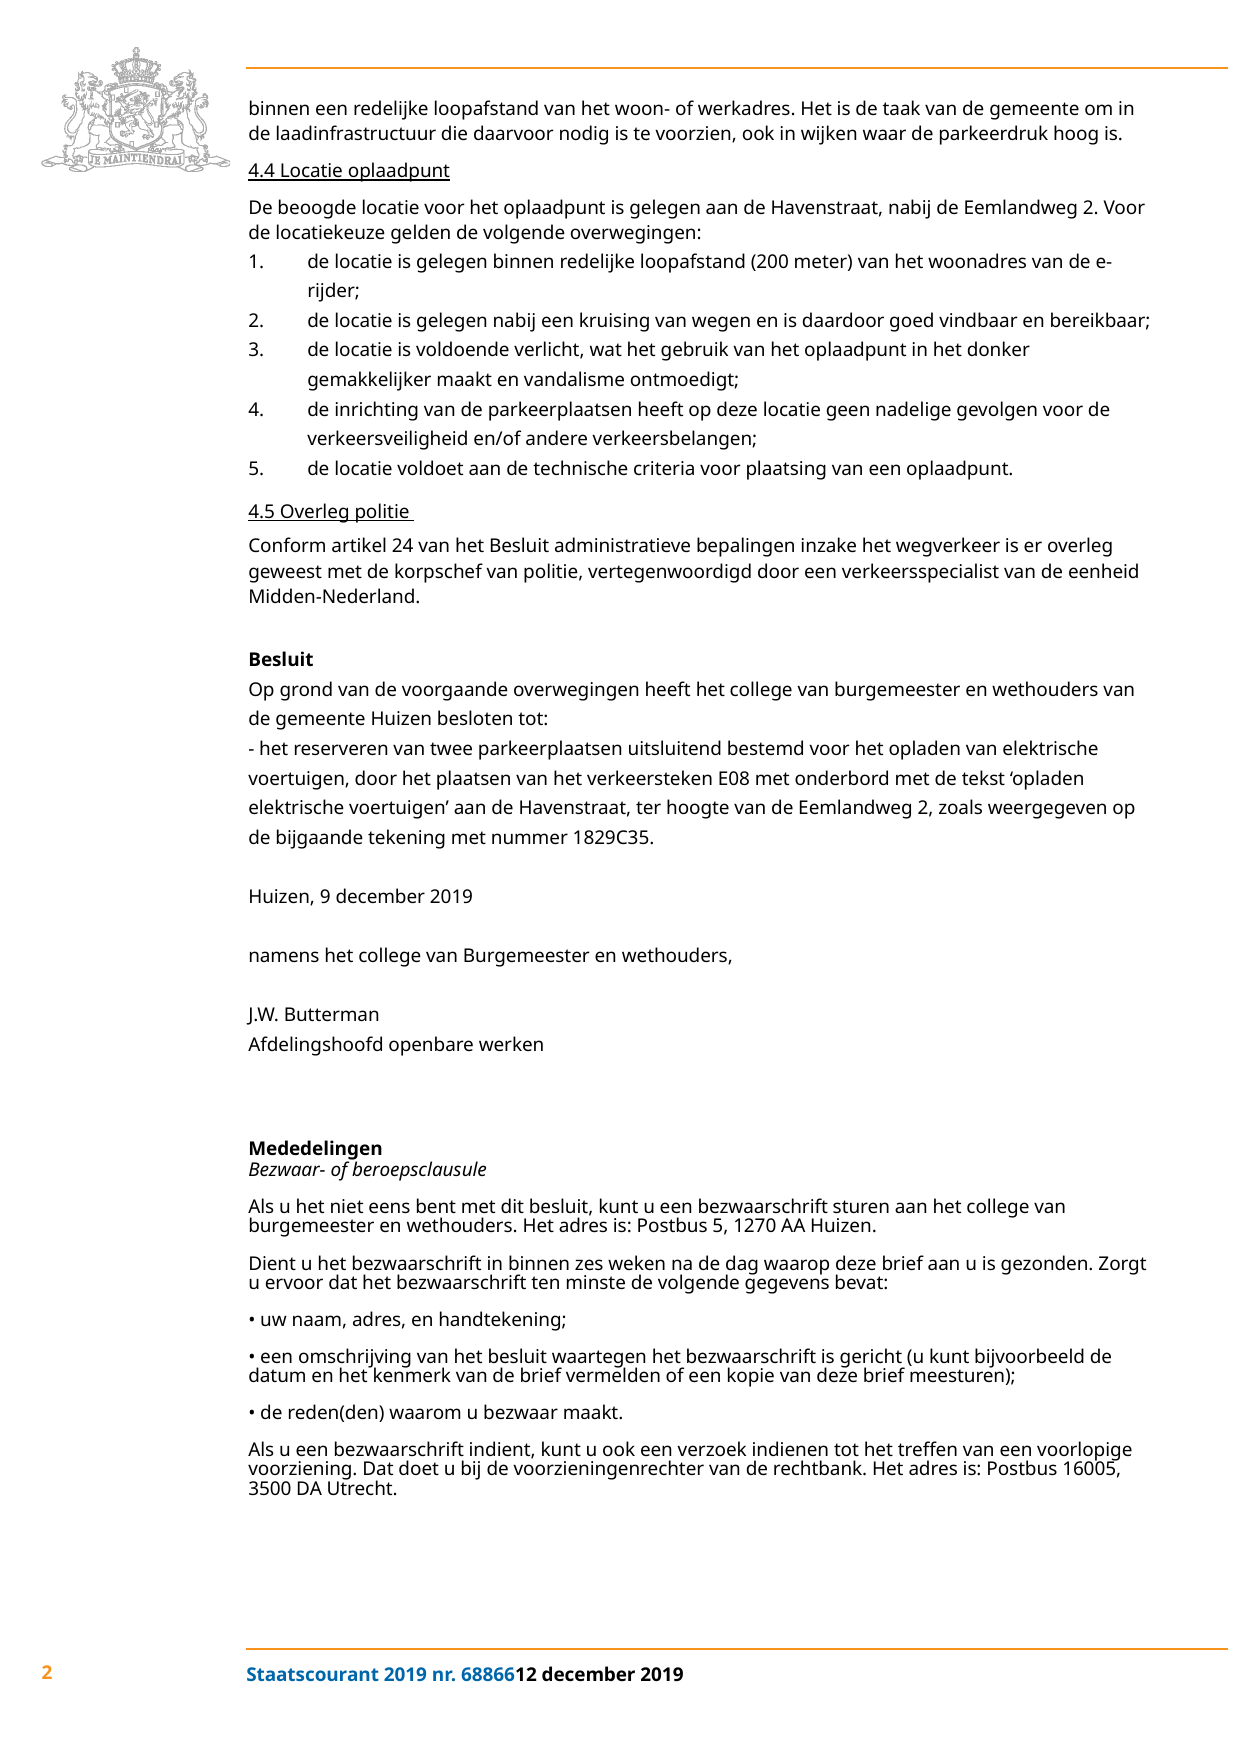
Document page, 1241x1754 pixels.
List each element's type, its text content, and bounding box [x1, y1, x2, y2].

text Besluit [248, 646, 1152, 672]
text Op grond van de voorgaande overwegingen heeft het college van burgemeester en wethouders van de gemeente Huizen besloten tot: [248, 676, 1152, 731]
text 4.4 Locatie oplaadpunt [248, 157, 1152, 183]
list de locatie is voldoende verlicht, wat het gebruik van het oplaadpunt in het donker gemakkelijker maakt en vandalisme ontmoedigt; [248, 337, 1152, 392]
text Huizen, 9 december 2019 [248, 883, 1152, 909]
list de locatie is gelegen nabij een kruising van wegen en is daardoor goed vindbaar en bereikbaar; [248, 307, 1152, 333]
text Afdelingshoofd openbare werken [248, 1031, 1152, 1057]
text namens het college van Burgemeester en wethouders, [248, 942, 1152, 968]
text • de reden(den) waarom u bezwaar maakt. [248, 1404, 1152, 1423]
list de locatie is gelegen binnen redelijke loopafstand (200 meter) van het woonadres van de e-rijder; [248, 248, 1152, 303]
text • uw naam, adres, en handtekening; [248, 1311, 1152, 1330]
text Bezwaar- of beroepsclausule [248, 1161, 1152, 1181]
text Mededelingen [248, 1136, 1152, 1161]
text De beoogde locatie voor het oplaadpunt is gelegen aan de Havenstraat, nabij de Eemlandweg 2. Voor de locatiekeuze gelden de volgende overwegingen: [248, 194, 1152, 245]
text J.W. Butterman [248, 1001, 1152, 1027]
text 4.5 Overleg politie [248, 498, 1152, 524]
text Dient u het bezwaarschrift in binnen zes weken na de dag waarop deze brief aan u is gezonden. Zorgt u ervoor dat het bezwaarschrift ten minste de volgende gegevens bevat: [248, 1254, 1152, 1293]
text Als u een bezwaarschrift indient, kunt u ook een verzoek indienen tot het treffen van een voorlopige voorziening. Dat doet u bij de voorzieningenrechter van de rechtbank. Het adres is: Postbus 16005, 3500 DA Utrecht. [248, 1441, 1152, 1499]
picture [41, 47, 231, 172]
text - het reserveren van twee parkeerplaatsen uitsluitend bestemd voor het opladen van elektrische voertuigen, door het plaatsen van het verkeersteken E08 met onderbord met de tekst ‘opladen elektrische voertuigen’ aan de Havenstraat, ter hoogte van de Eemlandweg 2, zoals weergegeven op de bijgaande tekening met nummer 1829C35. [248, 735, 1152, 849]
text Als u het niet eens bent met dit besluit, kunt u een bezwaarschrift sturen aan het college van burgemeester en wethouders. Het adres is: Postbus 5, 1270 AA Huizen. [248, 1198, 1152, 1237]
text binnen een redelijke loopafstand van het woon- of werkadres. Het is de taak van de gemeente om in de laadinfrastructuur die daarvoor nodig is te voorzien, ook in wijken waar de parkeerdruk hoog is. [248, 95, 1152, 146]
list de locatie voldoet aan de technische criteria voor plaatsing van een oplaadpunt. [248, 455, 1152, 481]
text Conform artikel 24 van het Besluit administratieve bepalingen inzake het wegverkeer is er overleg geweest met de korpschef van politie, vertegenwoordigd door een verkeersspecialist van de eenheid Midden-Nederland. [248, 532, 1152, 609]
text • een omschrijving van het besluit waartegen het bezwaarschrift is gericht (u kunt bijvoorbeeld de datum en het kenmerk van de brief vermelden of een kopie van deze brief meesturen); [248, 1348, 1152, 1386]
list de inrichting van de parkeerplaatsen heeft op deze locatie geen nadelige gevolgen voor de verkeersveiligheid en/of andere verkeersbelangen; [248, 396, 1152, 451]
